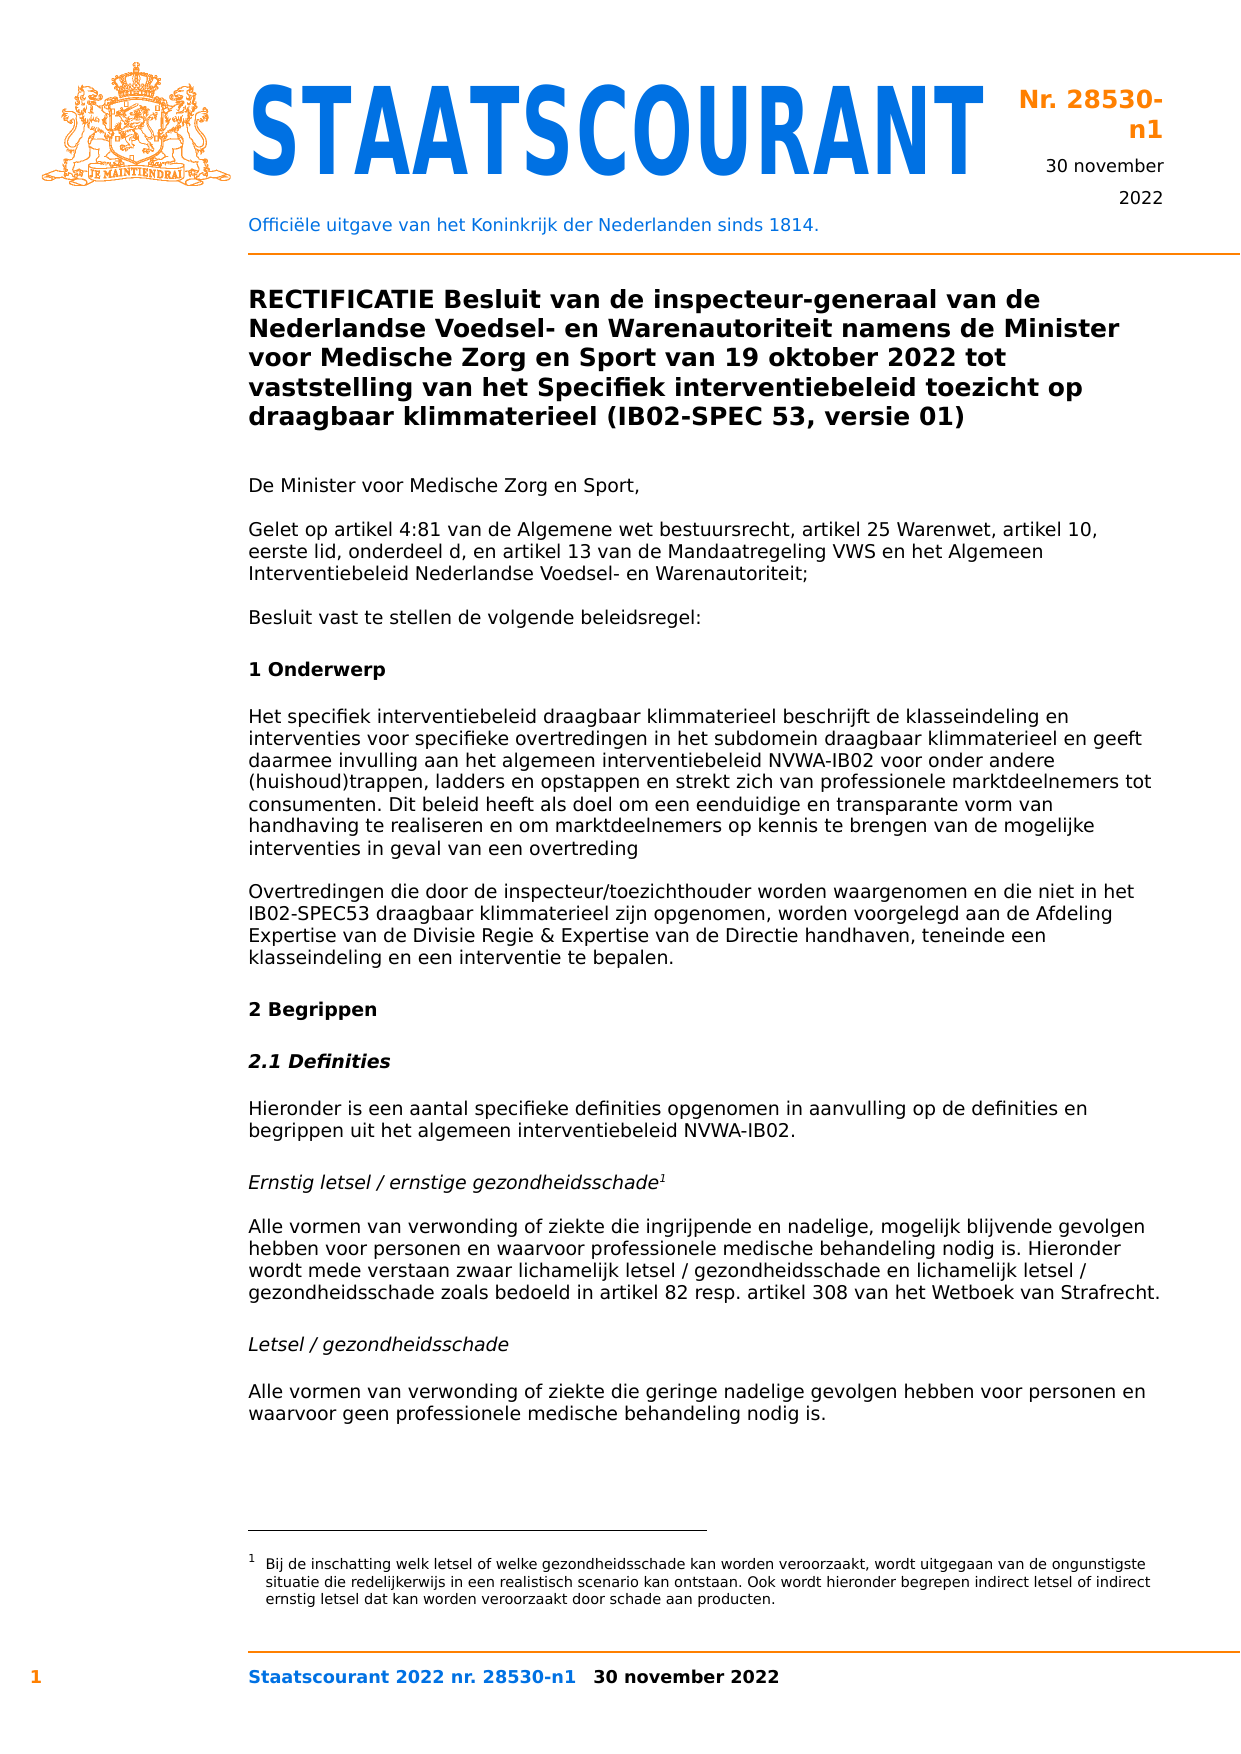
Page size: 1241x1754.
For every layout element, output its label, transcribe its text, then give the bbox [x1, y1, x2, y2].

table_cell 2022 [998, 183, 1240, 215]
text Overtredingen die door de inspecteur/toezichthouder worden waargenomen en die niet in het IB02-SPEC53 draagbaar klimmaterieel zijn opgenomen, worden voorgelegd aan de Afdeling Expertise van de Divisie Regie & Expertise van de Directie handhaven, teneinde een klasseindeling en een interventie te bepalen. [248, 881, 1163, 969]
subtitle Ernstig letsel / ernstige gezondheidsschade [248, 1172, 1163, 1194]
table_header STAATSCOURANT [248, 62, 998, 215]
text Besluit vast te stellen de volgende beleidsregel: [248, 607, 1163, 628]
text Gelet op artikel 4:81 van de Algemene wet bestuursrecht, artikel 25 Warenwet, artikel 10, eerste lid, onderdeel d, en artikel 13 van de Mandaatregeling VWS en het Algemeen Interventiebeleid Nederlandse Voedsel- en Warenautoriteit; [248, 519, 1163, 585]
subtitle RECTIFICATIE Besluit van de inspecteur-generaal van de Nederlandse Voedsel- en Warenautoriteit namens de Minister voor Medische Zorg en Sport van 19 oktober 2022 tot vaststelling van het Specifiek interventiebeleid toezicht op draagbaar klimmaterieel (IB02-SPEC 53, versie 01) [248, 285, 1163, 431]
table_cell Officiële uitgave van het Koninkrijk der Nederlanden sinds 1814. [248, 215, 1240, 253]
table_header Nr. 28530-n1 [998, 62, 1240, 150]
text Alle vormen van verwonding of ziekte die geringe nadelige gevolgen hebben voor personen en waarvoor geen professionele medische behandeling nodig is. [248, 1381, 1163, 1425]
text Bij de inschatting welk letsel of welke gezondheidsschade kan worden veroorzaakt, wordt uitgegaan van de ongunstigste situatie die redelijkerwijs in een realistisch scenario kan ontstaan. Ook wordt hieronder begrepen indirect letsel of indirect ernstig letsel dat kan worden veroorzaakt door schade aan producten. [248, 1552, 1163, 1608]
table_cell 30 november [998, 150, 1240, 182]
table_header [25, 62, 248, 253]
picture [41, 62, 231, 186]
text Alle vormen van verwonding of ziekte die ingrijpende en nadelige, mogelijk blijvende gevolgen hebben voor personen en waarvoor professionele medische behandeling nodig is. Hieronder wordt mede verstaan zwaar lichamelijk letsel / gezondheidsschade en lichamelijk letsel / gezondheidsschade zoals bedoeld in artikel 82 resp. artikel 308 van het Wetboek van Strafrecht. [248, 1216, 1163, 1304]
text De Minister voor Medische Zorg en Sport, [248, 475, 1163, 497]
text Hieronder is een aantal specifieke definities opgenomen in aanvulling op de definities en begrippen uit het algemeen interventiebeleid NVWA-IB02. [248, 1098, 1163, 1142]
subtitle 2.1 Definities [248, 1051, 1163, 1073]
subtitle 2 Begrippen [248, 999, 1163, 1021]
text Het specifiek interventiebeleid draagbaar klimmaterieel beschrijft de klasseindeling en interventies voor specifieke overtredingen in het subdomein draagbaar klimmaterieel en geeft daarmee invulling aan het algemeen interventiebeleid NVWA-IB02 voor onder andere (huishoud)trappen, ladders en opstappen en strekt zich van professionele marktdeelnemers tot consumenten. Dit beleid heeft als doel om een eenduidige en transparante vorm van handhaving te realiseren en om marktdeelnemers op kennis te brengen van de mogelijke interventies in geval van een overtreding [248, 706, 1163, 859]
subtitle 1 Onderwerp [248, 658, 1163, 681]
subtitle Letsel / gezondheidsschade [248, 1334, 1163, 1356]
